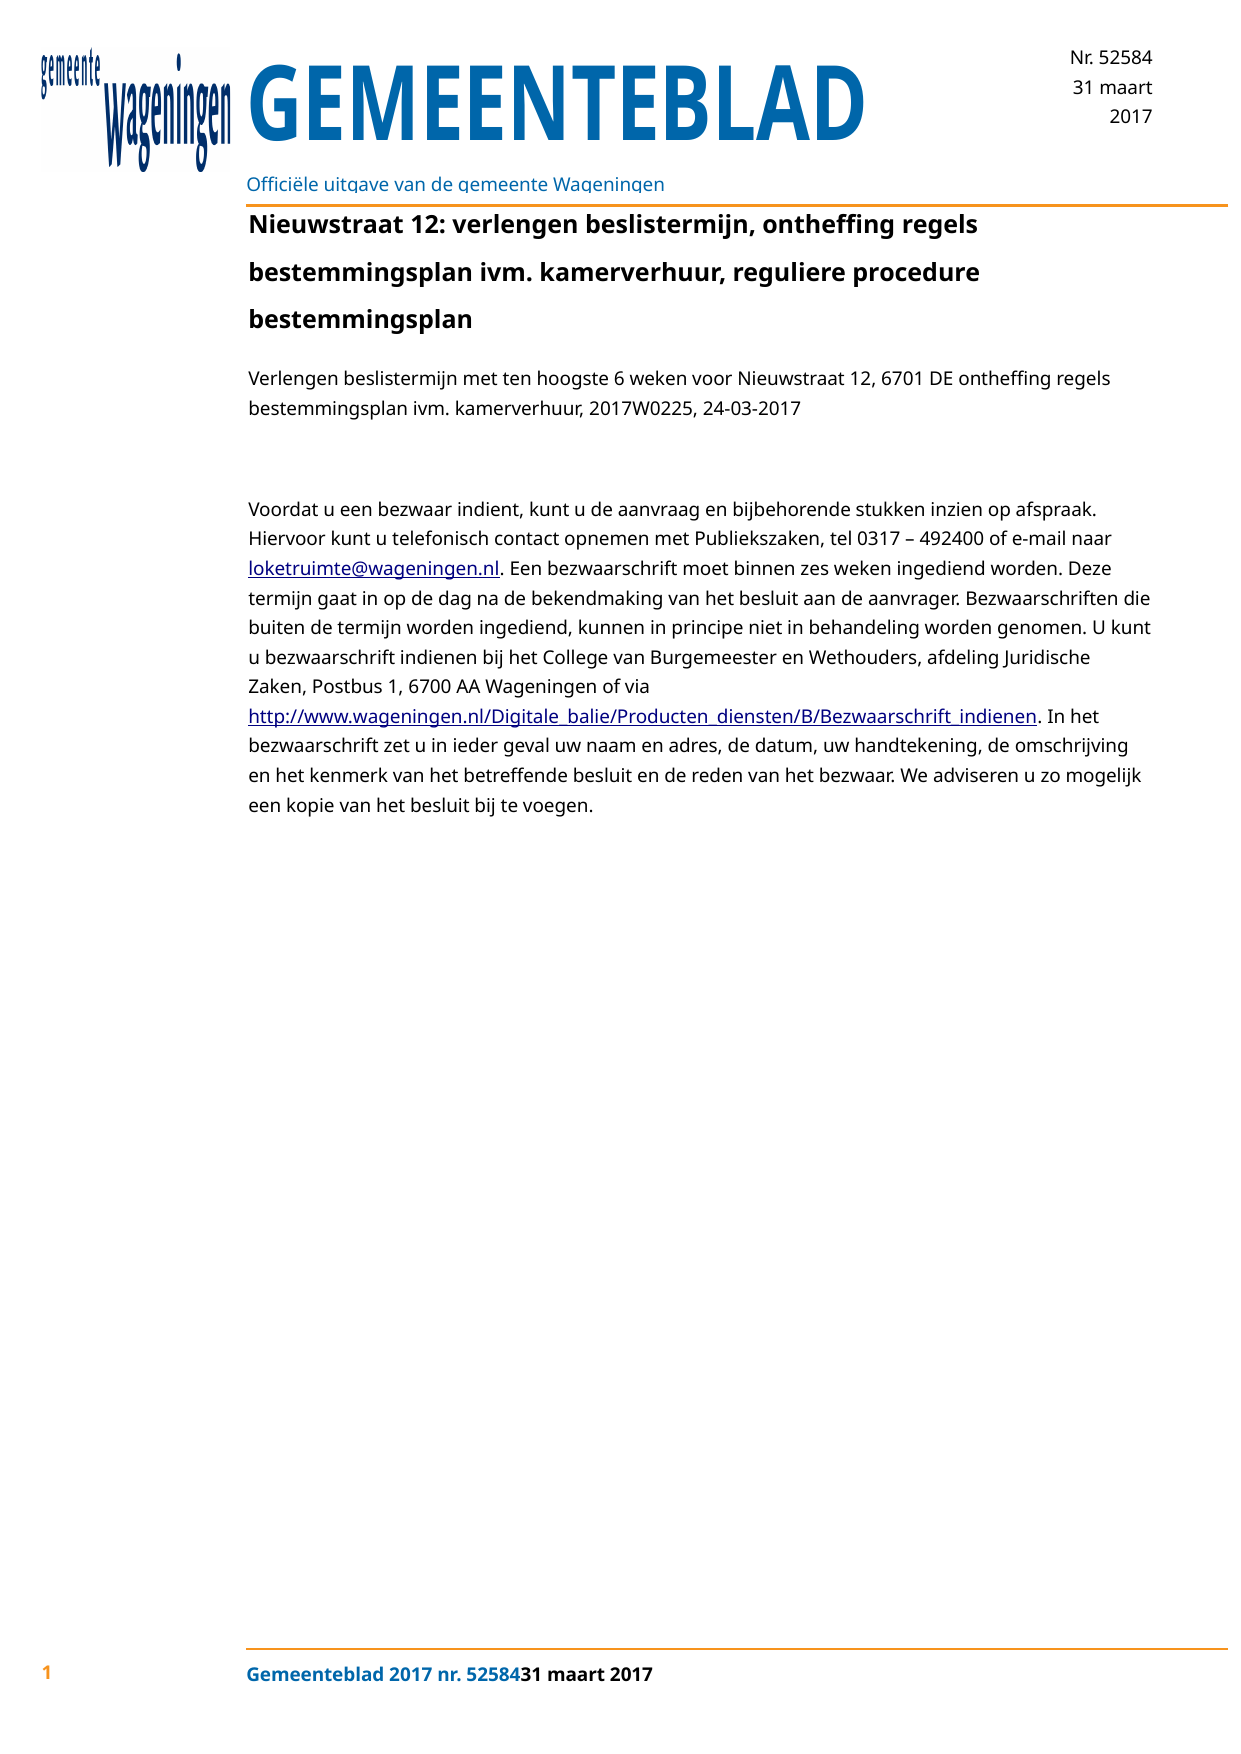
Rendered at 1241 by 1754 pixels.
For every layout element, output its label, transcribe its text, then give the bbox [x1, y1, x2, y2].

text Nieuwstraat 12: verlengen beslistermijn, ontheffing regels bestemmingsplan ivm. kamerverhuur, reguliere procedure bestemmingsplan [248, 207, 1152, 336]
text Verlengen beslistermijn met ten hoogste 6 weken voor Nieuwstraat 12, 6701 DE ontheffing regels bestemmingsplan ivm. kamerverhuur, 2017W0225, 24-03-2017 [248, 366, 1152, 421]
picture [41, 47, 231, 172]
text Voordat u een bezwaar indient, kunt u de aanvraag en bijbehorende stukken inzien op afspraak. Hiervoor kunt u telefonisch contact opnemen met Publiekszaken, tel 0317 – 492400 of e-mail naar loketruimte@wageningen.nl. Een bezwaarschrift moet binnen zes weken ingediend worden. Deze termijn gaat in op de dag na de bekendmaking van het besluit aan de aanvrager. Bezwaarschriften die buiten de termijn worden ingediend, kunnen in principe niet in behandeling worden genomen. U kunt u bezwaarschrift indienen bij het College van Burgemeester en Wethouders, afdeling Juridische Zaken, Postbus 1, 6700 AA Wageningen of via http://www.wageningen.nl/Digitale_balie/Producten_diensten/B/Bezwaarschrift_indienen. In het bezwaarschrift zet u in ieder geval uw naam en adres, de datum, uw handtekening, de omschrijving en het kenmerk van het betreffende besluit en de reden van het bezwaar. We adviseren u zo mogelijk een kopie van het besluit bij te voegen. [248, 496, 1152, 817]
